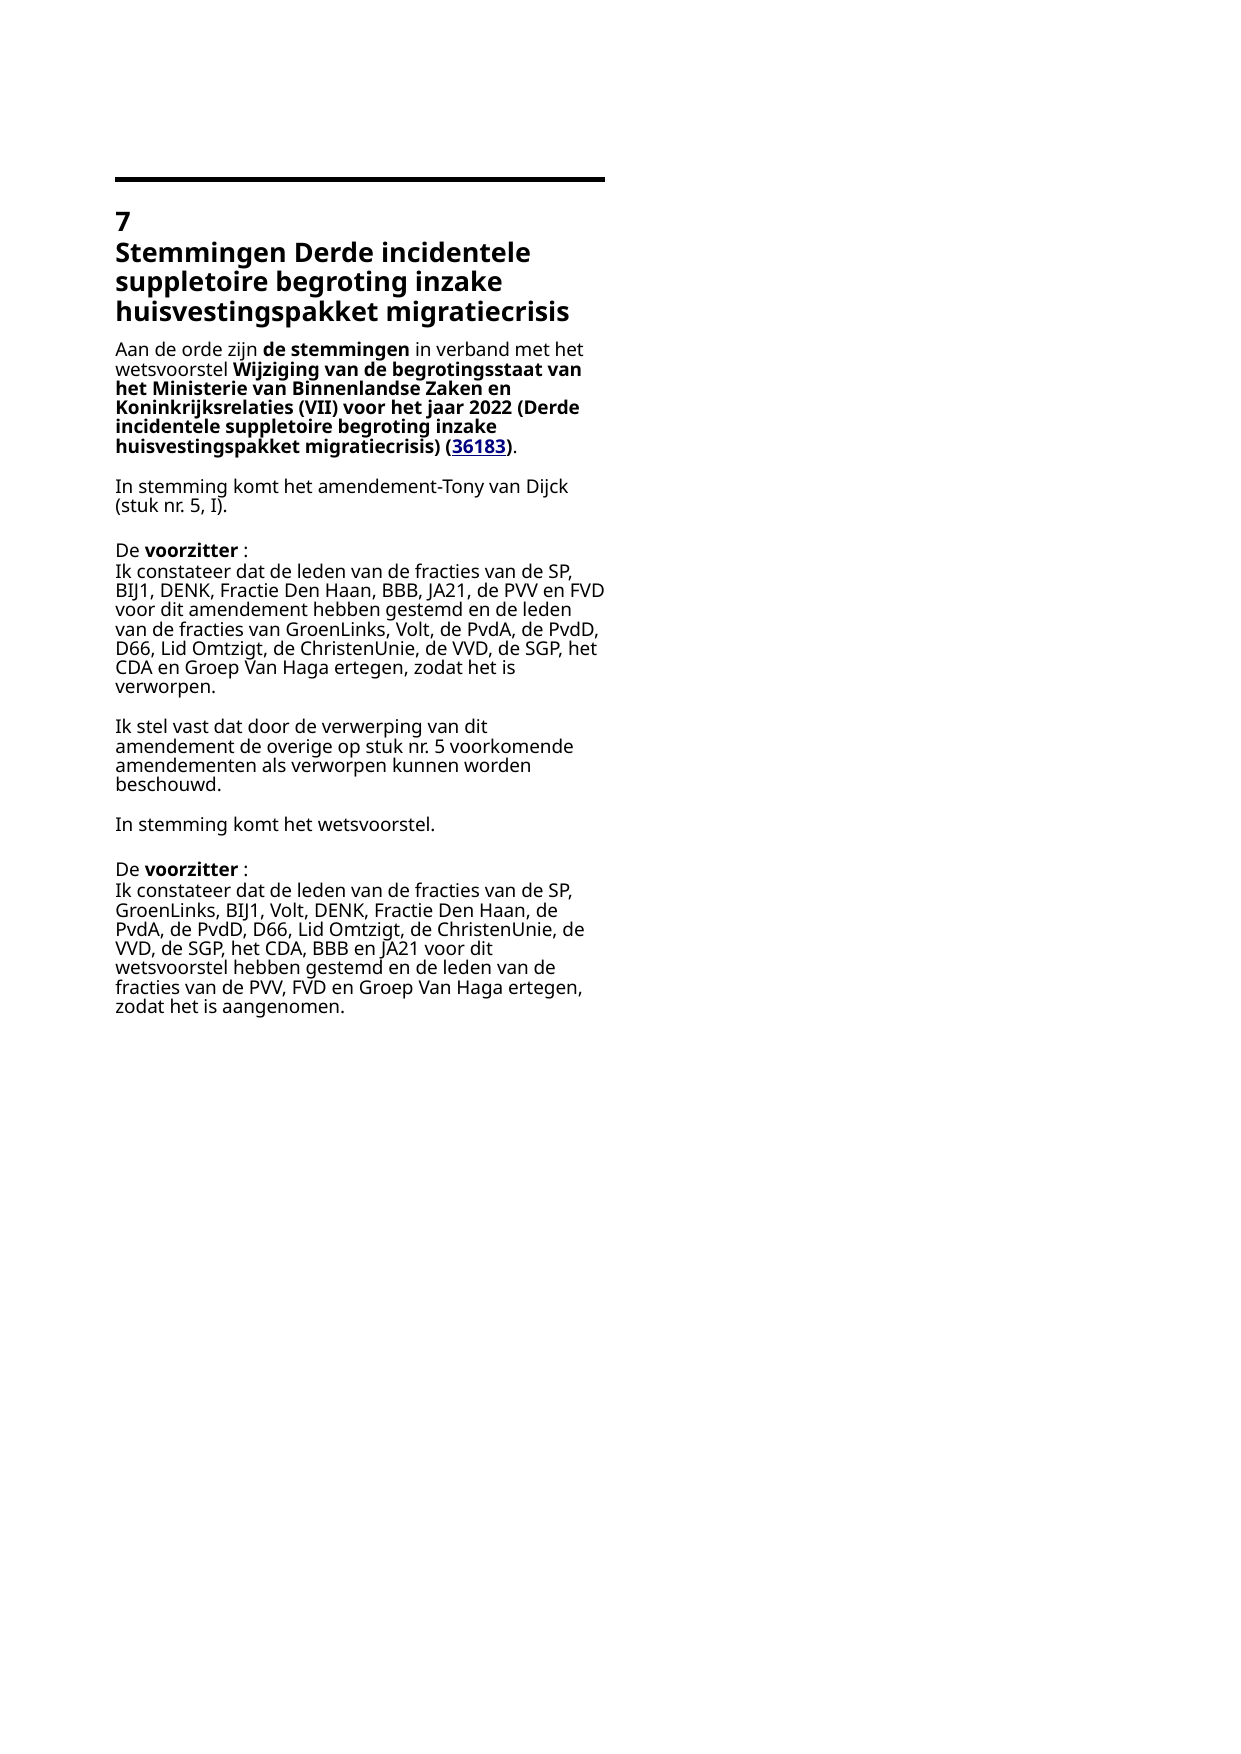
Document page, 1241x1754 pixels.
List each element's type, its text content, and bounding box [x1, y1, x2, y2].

text In stemming komt het amendement-Tony van Dijck (stuk nr. 5, I). [115, 478, 605, 516]
text Stemmingen Derde incidentele suppletoire begroting inzake huisvestingspakket migratiecrisis [115, 239, 605, 341]
text Ik stel vast dat door de verwerping van dit amendement de overige op stuk nr. 5 voorkomende amendementen als verworpen kunnen worden beschouwd. [115, 718, 605, 796]
text Ik constateer dat de leden van de fracties van de SP, BIJ1, DENK, Fractie Den Haan, BBB, JA21, de PVV en FVD voor dit amendement hebben gestemd en de leden van de fracties van GroenLinks, Volt, de PvdA, de PvdD, D66, Lid Omtzigt, de ChristenUnie, de VVD, de SGP, het CDA en Groep Van Haga ertegen, zodat het is verworpen. [115, 563, 605, 698]
text Aan de orde zijn de stemmingen in verband met het wetsvoorstel Wijziging van de begrotingsstaat van het Ministerie van Binnenlandse Zaken en Koninkrijksrelaties (VII) voor het jaar 2022 (Derde incidentele suppletoire begroting inzake huisvestingspakket migratiecrisis) (36183). [115, 341, 605, 457]
text 7 [115, 203, 605, 239]
text De voorzitter : [115, 537, 605, 563]
text De voorzitter : [115, 857, 605, 882]
text Ik constateer dat de leden van de fracties van de SP, GroenLinks, BIJ1, Volt, DENK, Fractie Den Haan, de PvdA, de PvdD, D66, Lid Omtzigt, de ChristenUnie, de VVD, de SGP, het CDA, BBB en JA21 voor dit wetsvoorstel hebben gestemd en de leden van de fracties van de PVV, FVD en Groep Van Haga ertegen, zodat het is aangenomen. [115, 882, 605, 1017]
text In stemming komt het wetsvoorstel. [115, 816, 605, 836]
